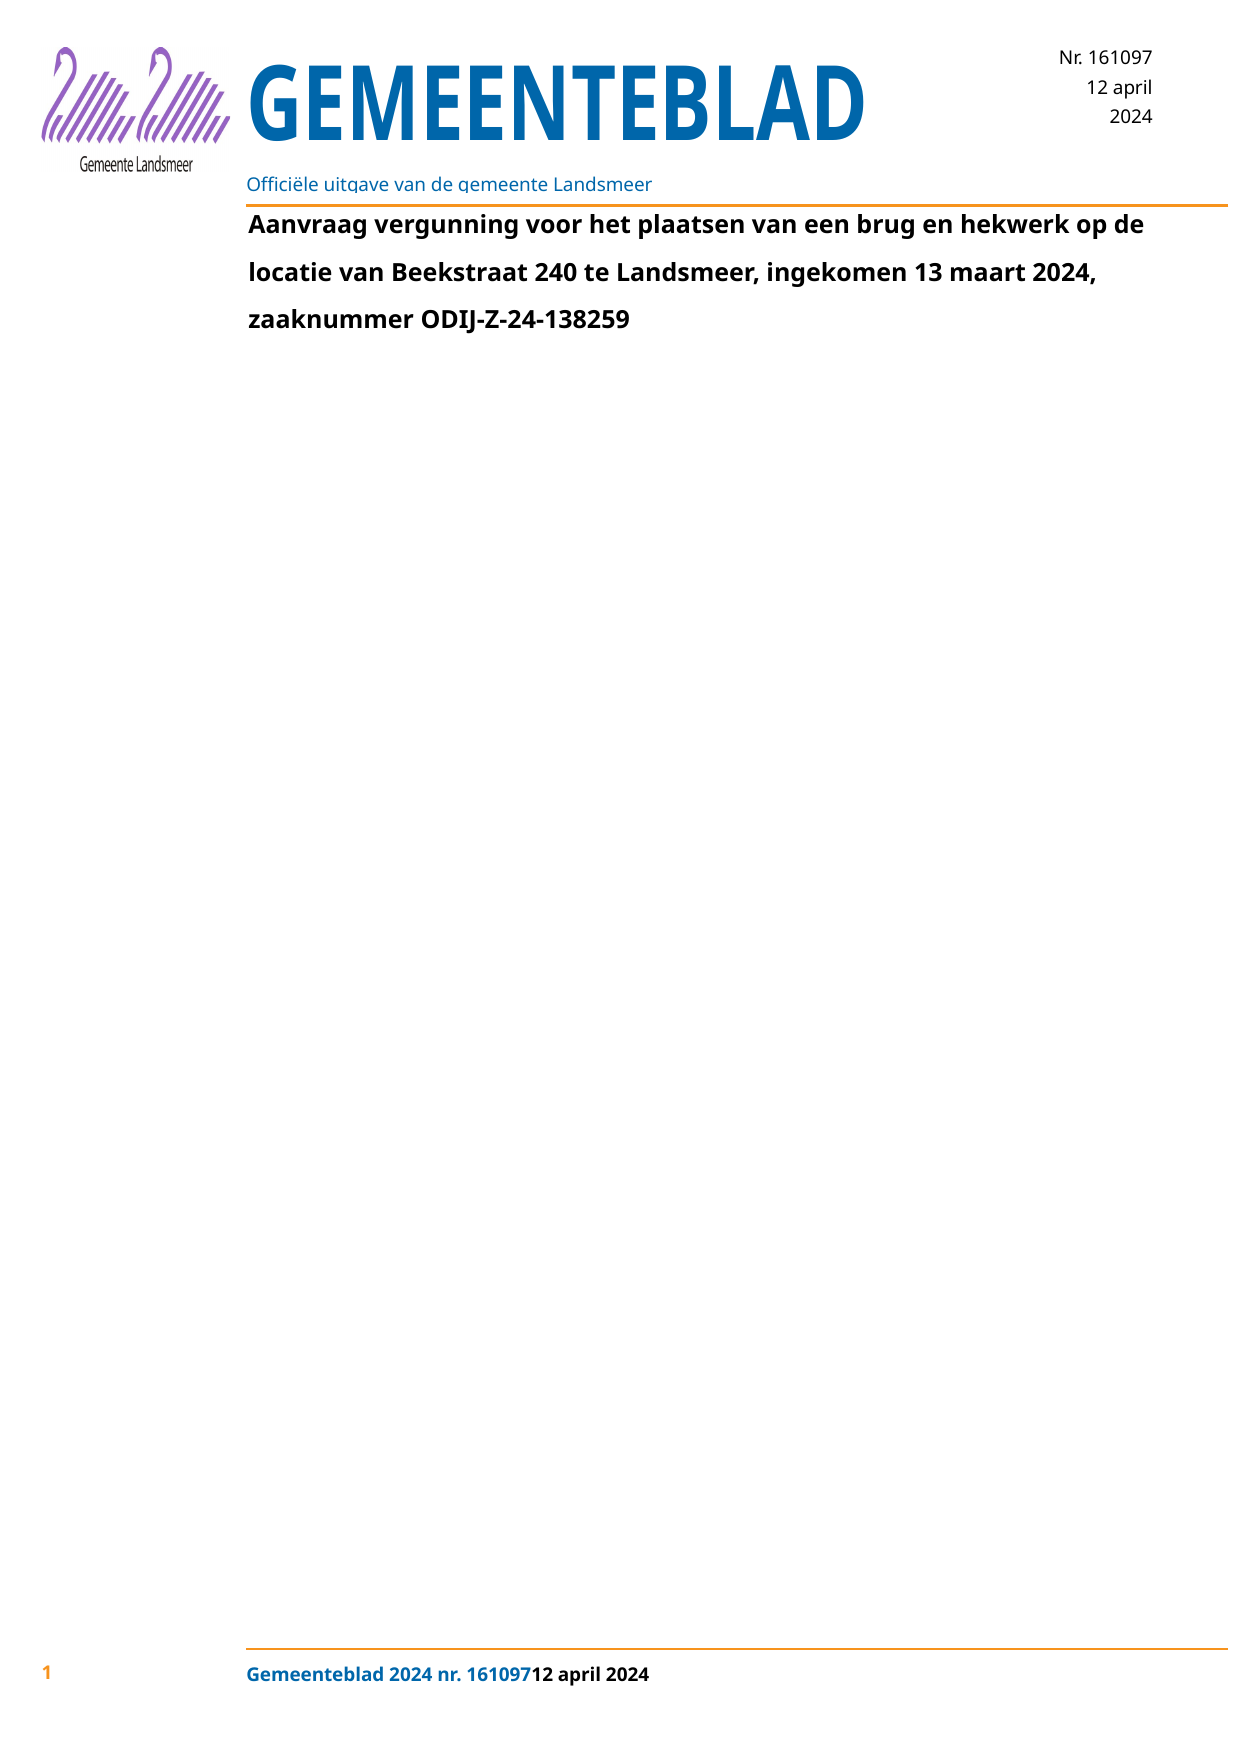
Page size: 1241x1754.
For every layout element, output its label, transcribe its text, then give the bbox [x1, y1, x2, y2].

text Aanvraag vergunning voor het plaatsen van een brug en hekwerk op de locatie van Beekstraat 240 te Landsmeer, ingekomen 13 maart 2024, zaaknummer ODIJ-Z-24-138259 [248, 207, 1152, 336]
picture [41, 47, 231, 172]
